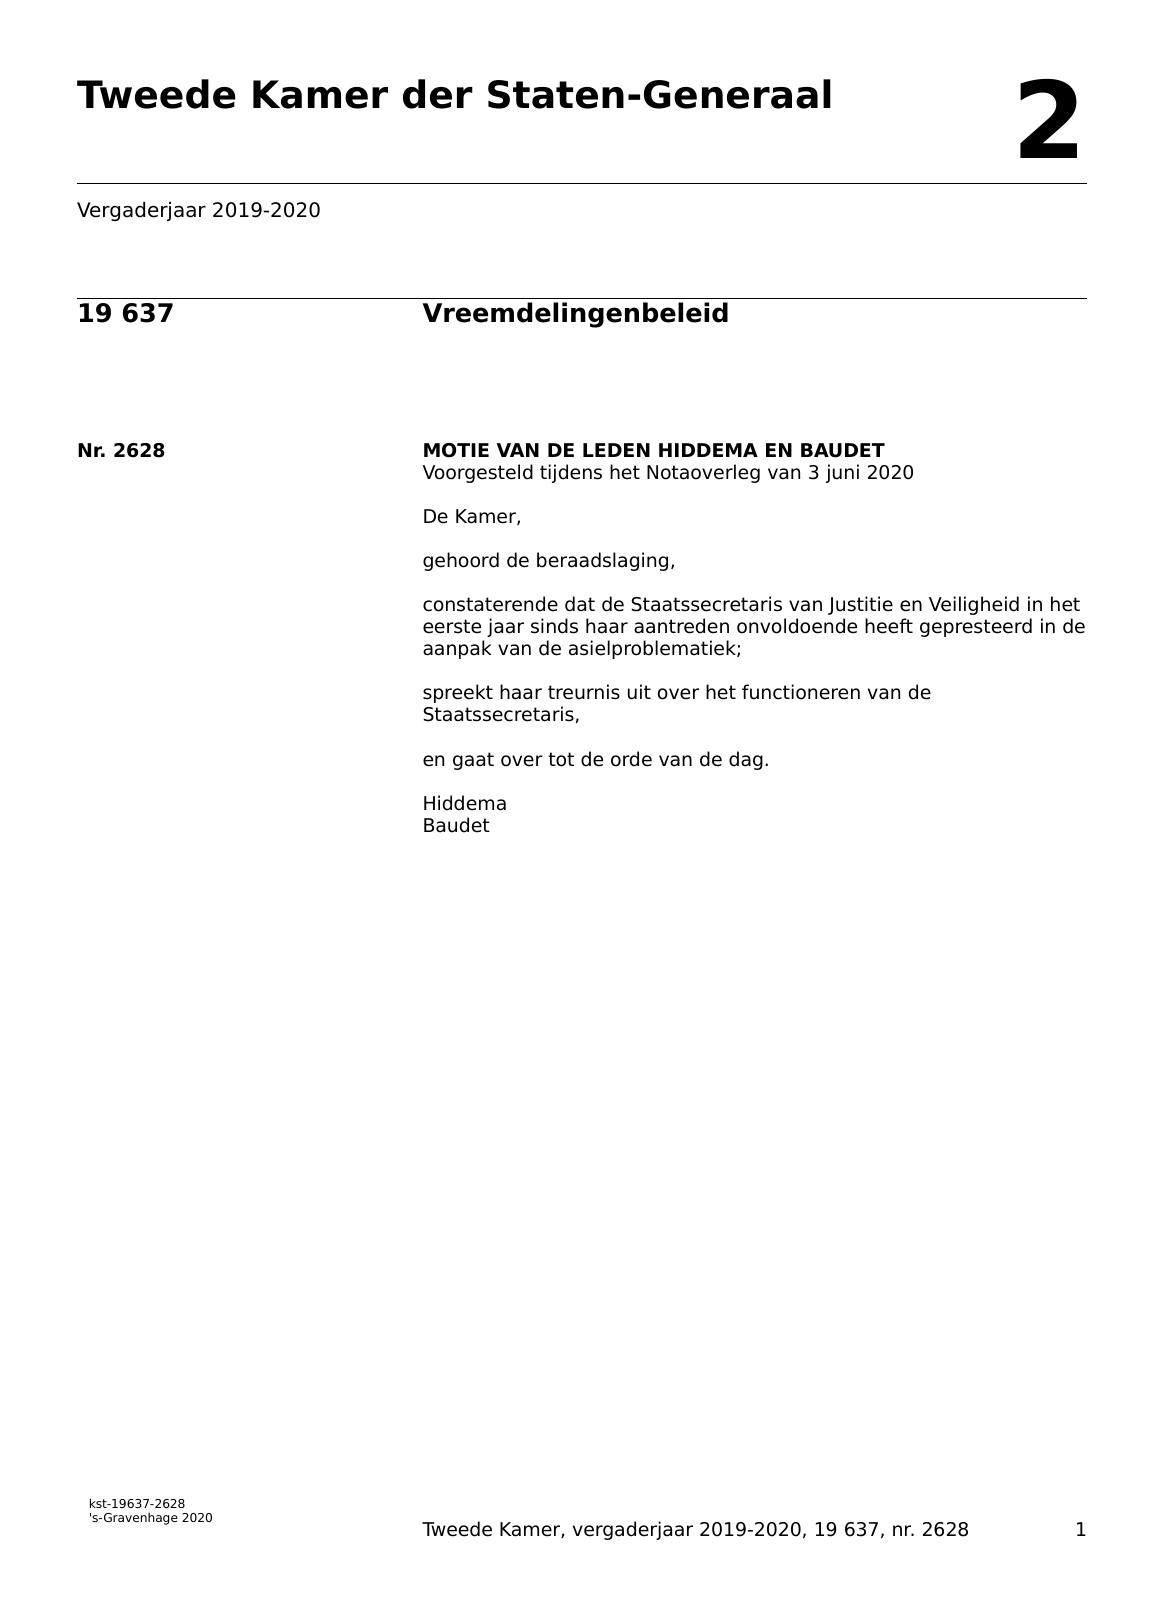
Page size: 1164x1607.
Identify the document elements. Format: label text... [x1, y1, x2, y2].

text Baudet [422, 814, 1087, 837]
table_header Tweede Kamer der Staten-Generaal [77, 59, 886, 183]
text kst-19637-2628 [88, 1497, 323, 1511]
text Hiddema [422, 793, 1087, 814]
text spreekt haar treurnis uit over het functioneren van de Staatssecretaris, [422, 682, 1087, 726]
table_header 2 [886, 59, 1087, 183]
text 's-Gravenhage 2020 [88, 1511, 323, 1525]
subtitle Nr. 2628 MOTIE VAN DE LEDEN HIDDEMA EN BAUDET [77, 440, 1087, 462]
text De Kamer, [422, 506, 1087, 528]
text Voorgesteld tijdens het Notaoverleg van 3 juni 2020 [422, 462, 1087, 484]
table_cell Vergaderjaar 2019-2020 [77, 184, 1087, 298]
text constaterende dat de Staatssecretaris van Justitie en Veiligheid in het eerste jaar sinds haar aantreden onvoldoende heeft gepresteerd in de aanpak van de asielproblematiek; [422, 594, 1087, 660]
subtitle 19 637 Vreemdelingenbeleid [77, 299, 1087, 329]
text gehoord de beraadslaging, [422, 550, 1087, 572]
text en gaat over tot de orde van de dag. [422, 748, 1087, 770]
